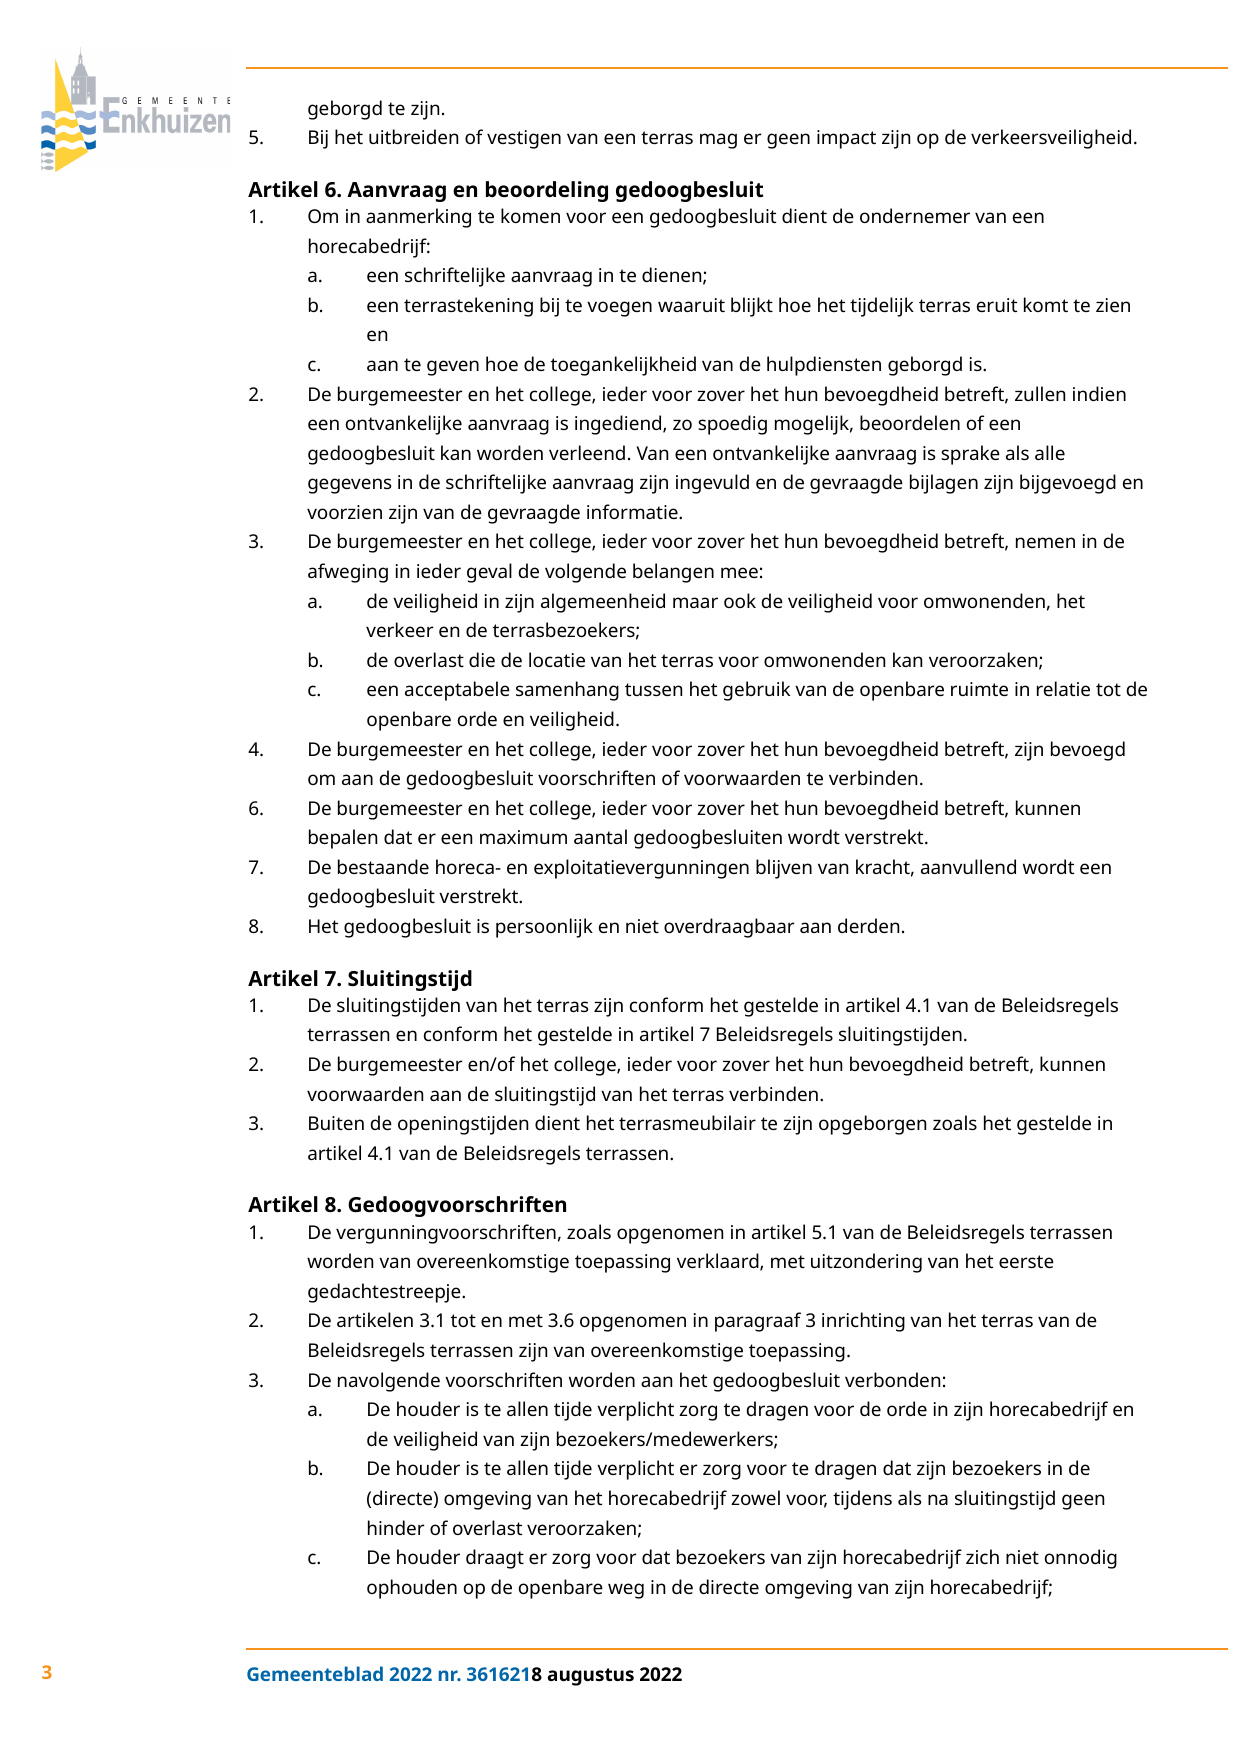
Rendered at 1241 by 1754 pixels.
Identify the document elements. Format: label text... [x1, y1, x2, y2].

list De burgemeester en het college, ieder voor zover het hun bevoegdheid betreft, nemen in de afweging in ieder geval de volgende belangen mee: [248, 529, 1152, 584]
text Artikel 7. Sluitingstijd [248, 964, 1152, 992]
list De houder draagt er zorg voor dat bezoekers van zijn horecabedrijf zich niet onnodig ophouden op de openbare weg in de directe omgeving van zijn horecabedrijf; [307, 1544, 1152, 1599]
list De navolgende voorschriften worden aan het gedoogbesluit verbonden: [248, 1367, 1152, 1392]
list Om in aanmerking te komen voor een gedoogbesluit dient de ondernemer van een horecabedrijf: [248, 203, 1152, 258]
list een terrastekening bij te voegen waaruit blijkt hoe het tijdelijk terras eruit komt te zien en [307, 292, 1152, 347]
list de overlast die de locatie van het terras voor omwonenden kan veroorzaken; [307, 647, 1152, 673]
list De bestaande horeca- en exploitatievergunningen blijven van kracht, aanvullend wordt een gedoogbesluit verstrekt. [248, 854, 1152, 909]
list De houder is te allen tijde verplicht zorg te dragen voor de orde in zijn horecabedrijf en de veiligheid van zijn bezoekers/medewerkers; [307, 1396, 1152, 1452]
list De artikelen 3.1 tot en met 3.6 opgenomen in paragraaf 3 inrichting van het terras van de Beleidsregels terrassen zijn van overeenkomstige toepassing. [248, 1308, 1152, 1363]
list De sluitingstijden van het terras zijn conform het gestelde in artikel 4.1 van de Beleidsregels terrassen en conform het gestelde in artikel 7 Beleidsregels sluitingstijden. [248, 992, 1152, 1047]
list De burgemeester en het college, ieder voor zover het hun bevoegdheid betreft, zijn bevoegd om aan de gedoogbesluit voorschriften of voorwaarden te verbinden. [248, 736, 1152, 791]
picture [41, 47, 231, 172]
list De houder is te allen tijde verplicht er zorg voor te dragen dat zijn bezoekers in de (directe) omgeving van het horecabedrijf zowel voor, tijdens als na sluitingstijd geen hinder of overlast veroorzaken; [307, 1456, 1152, 1540]
text Artikel 8. Gedoogvoorschriften [248, 1190, 1152, 1219]
list De burgemeester en/of het college, ieder voor zover het hun bevoegdheid betreft, kunnen voorwaarden aan de sluitingstijd van het terras verbinden. [248, 1051, 1152, 1107]
list De burgemeester en het college, ieder voor zover het hun bevoegdheid betreft, zullen indien een ontvankelijke aanvraag is ingediend, zo spoedig mogelijk, beoordelen of een gedoogbesluit kan worden verleend. Van een ontvankelijke aanvraag is sprake als alle gegevens in de schriftelijke aanvraag zijn ingevuld en de gevraagde bijlagen zijn bijgevoegd en voorzien zijn van de gevraagde informatie. [248, 381, 1152, 525]
list Buiten de openingstijden dient het terrasmeubilair te zijn opgeborgen zoals het gestelde in artikel 4.1 van de Beleidsregels terrassen. [248, 1110, 1152, 1166]
text Artikel 6. Aanvraag en beoordeling gedoogbesluit [248, 175, 1152, 203]
list De vergunningvoorschriften, zoals opgenomen in artikel 5.1 van de Beleidsregels terrassen worden van overeenkomstige toepassing verklaard, met uitzondering van het eerste gedachtestreepje. [248, 1219, 1152, 1304]
list Bij het uitbreiden of vestigen van een terras mag er geen impact zijn op de verkeersveiligheid. [248, 124, 1152, 150]
list aan te geven hoe de toegankelijkheid van de hulpdiensten geborgd is. [307, 351, 1152, 377]
list een acceptabele samenhang tussen het gebruik van de openbare ruimte in relatie tot de openbare orde en veiligheid. [307, 677, 1152, 732]
list geborgd te zijn. [248, 95, 1152, 121]
list Het gedoogbesluit is persoonlijk en niet overdraagbaar aan derden. [248, 913, 1152, 939]
list een schriftelijke aanvraag in te dienen; [307, 262, 1152, 288]
list de veiligheid in zijn algemeenheid maar ook de veiligheid voor omwonenden, het verkeer en de terrasbezoekers; [307, 588, 1152, 643]
list De burgemeester en het college, ieder voor zover het hun bevoegdheid betreft, kunnen bepalen dat er een maximum aantal gedoogbesluiten wordt verstrekt. [248, 795, 1152, 850]
